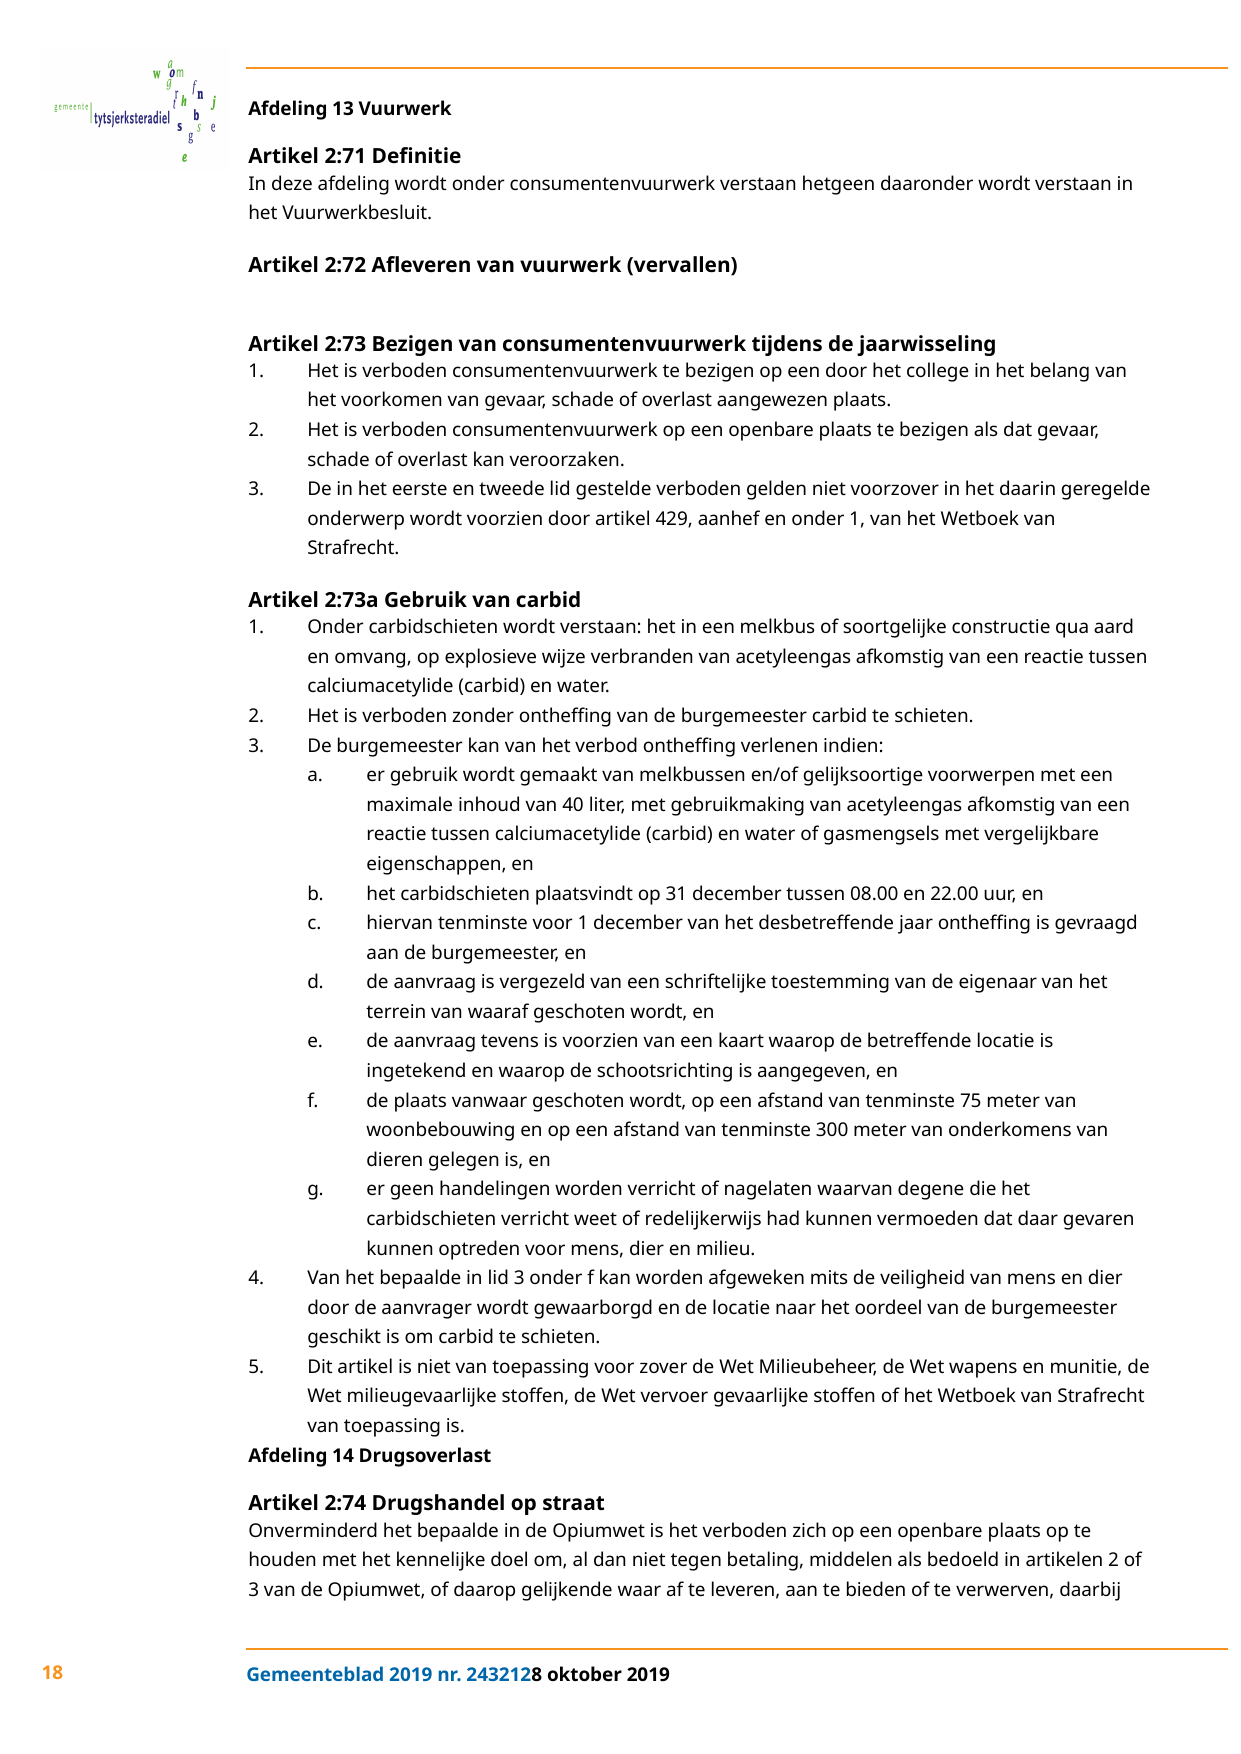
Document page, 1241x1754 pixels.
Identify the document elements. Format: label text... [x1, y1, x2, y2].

text Artikel 2:73 Bezigen van consumentenvuurwerk tijdens de jaarwisseling [248, 329, 1152, 357]
text Artikel 2:73a Gebruik van carbid [248, 585, 1152, 613]
list er geen handelingen worden verricht of nagelaten waarvan degene die het carbidschieten verricht weet of redelijkerwijs had kunnen vermoeden dat daar gevaren kunnen optreden voor mens, dier en milieu. [307, 1176, 1152, 1260]
text In deze afdeling wordt onder consumentenvuurwerk verstaan hetgeen daaronder wordt verstaan in het Vuurwerkbesluit. [248, 170, 1152, 225]
list Het is verboden consumentenvuurwerk op een openbare plaats te bezigen als dat gevaar, schade of overlast kan veroorzaken. [248, 416, 1152, 472]
list Dit artikel is niet van toepassing voor zover de Wet Milieubeheer, de Wet wapens en munitie, de Wet milieugevaarlijke stoffen, de Wet vervoer gevaarlijke stoffen of het Wetboek van Strafrecht van toepassing is. [248, 1353, 1152, 1438]
text Artikel 2:71 Definitie [248, 141, 1152, 170]
text Afdeling 13 Vuurwerk [248, 95, 1152, 121]
list Het is verboden zonder ontheffing van de burgemeester carbid te schieten. [248, 702, 1152, 728]
list de aanvraag tevens is voorzien van een kaart waarop de betreffende locatie is ingetekend en waarop de schootsrichting is aangegeven, en [307, 1028, 1152, 1083]
text Artikel 2:72 Afleveren van vuurwerk (vervallen) [248, 250, 1152, 278]
list De burgemeester kan van het verbod ontheffing verlenen indien: [248, 732, 1152, 757]
list de plaats vanwaar geschoten wordt, op een afstand van tenminste 75 meter van woonbebouwing en op een afstand van tenminste 300 meter van onderkomens van dieren gelegen is, en [307, 1087, 1152, 1172]
list er gebruik wordt gemaakt van melkbussen en/of gelijksoortige voorwerpen met een maximale inhoud van 40 liter, met gebruikmaking van acetyleengas afkomstig van een reactie tussen calciumacetylide (carbid) en water of gasmengsels met vergelijkbare eigenschappen, en [307, 761, 1152, 876]
text Onverminderd het bepaalde in de Opiumwet is het verboden zich op een openbare plaats op te houden met het kennelijke doel om, al dan niet tegen betaling, middelen als bedoeld in artikelen 2 of 3 van de Opiumwet, of daarop gelijkende waar af te leveren, aan te bieden of te verwerven, daarbij [248, 1517, 1152, 1602]
list het carbidschieten plaatsvindt op 31 december tussen 08.00 en 22.00 uur, en [307, 880, 1152, 905]
list hiervan tenminste voor 1 december van het desbetreffende jaar ontheffing is gevraagd aan de burgemeester, en [307, 909, 1152, 964]
list Het is verboden consumentenvuurwerk te bezigen op een door het college in het belang van het voorkomen van gevaar, schade of overlast aangewezen plaats. [248, 357, 1152, 412]
list de aanvraag is vergezeld van een schriftelijke toestemming van de eigenaar van het terrein van waaraf geschoten wordt, en [307, 968, 1152, 1024]
list Onder carbidschieten wordt verstaan: het in een melkbus of soortgelijke constructie qua aard en omvang, op explosieve wijze verbranden van acetyleengas afkomstig van een reactie tussen calciumacetylide (carbid) en water. [248, 613, 1152, 698]
picture [41, 47, 231, 172]
text Artikel 2:74 Drugshandel op straat [248, 1488, 1152, 1517]
text Afdeling 14 Drugsoverlast [248, 1442, 1152, 1467]
list De in het eerste en tweede lid gestelde verboden gelden niet voorzover in het daarin geregelde onderwerp wordt voorzien door artikel 429, aanhef en onder 1, van het Wetboek van Strafrecht. [248, 475, 1152, 560]
list Van het bepaalde in lid 3 onder f kan worden afgeweken mits de veiligheid van mens en dier door de aanvrager wordt gewaarborgd en de locatie naar het oordeel van de burgemeester geschikt is om carbid te schieten. [248, 1264, 1152, 1349]
